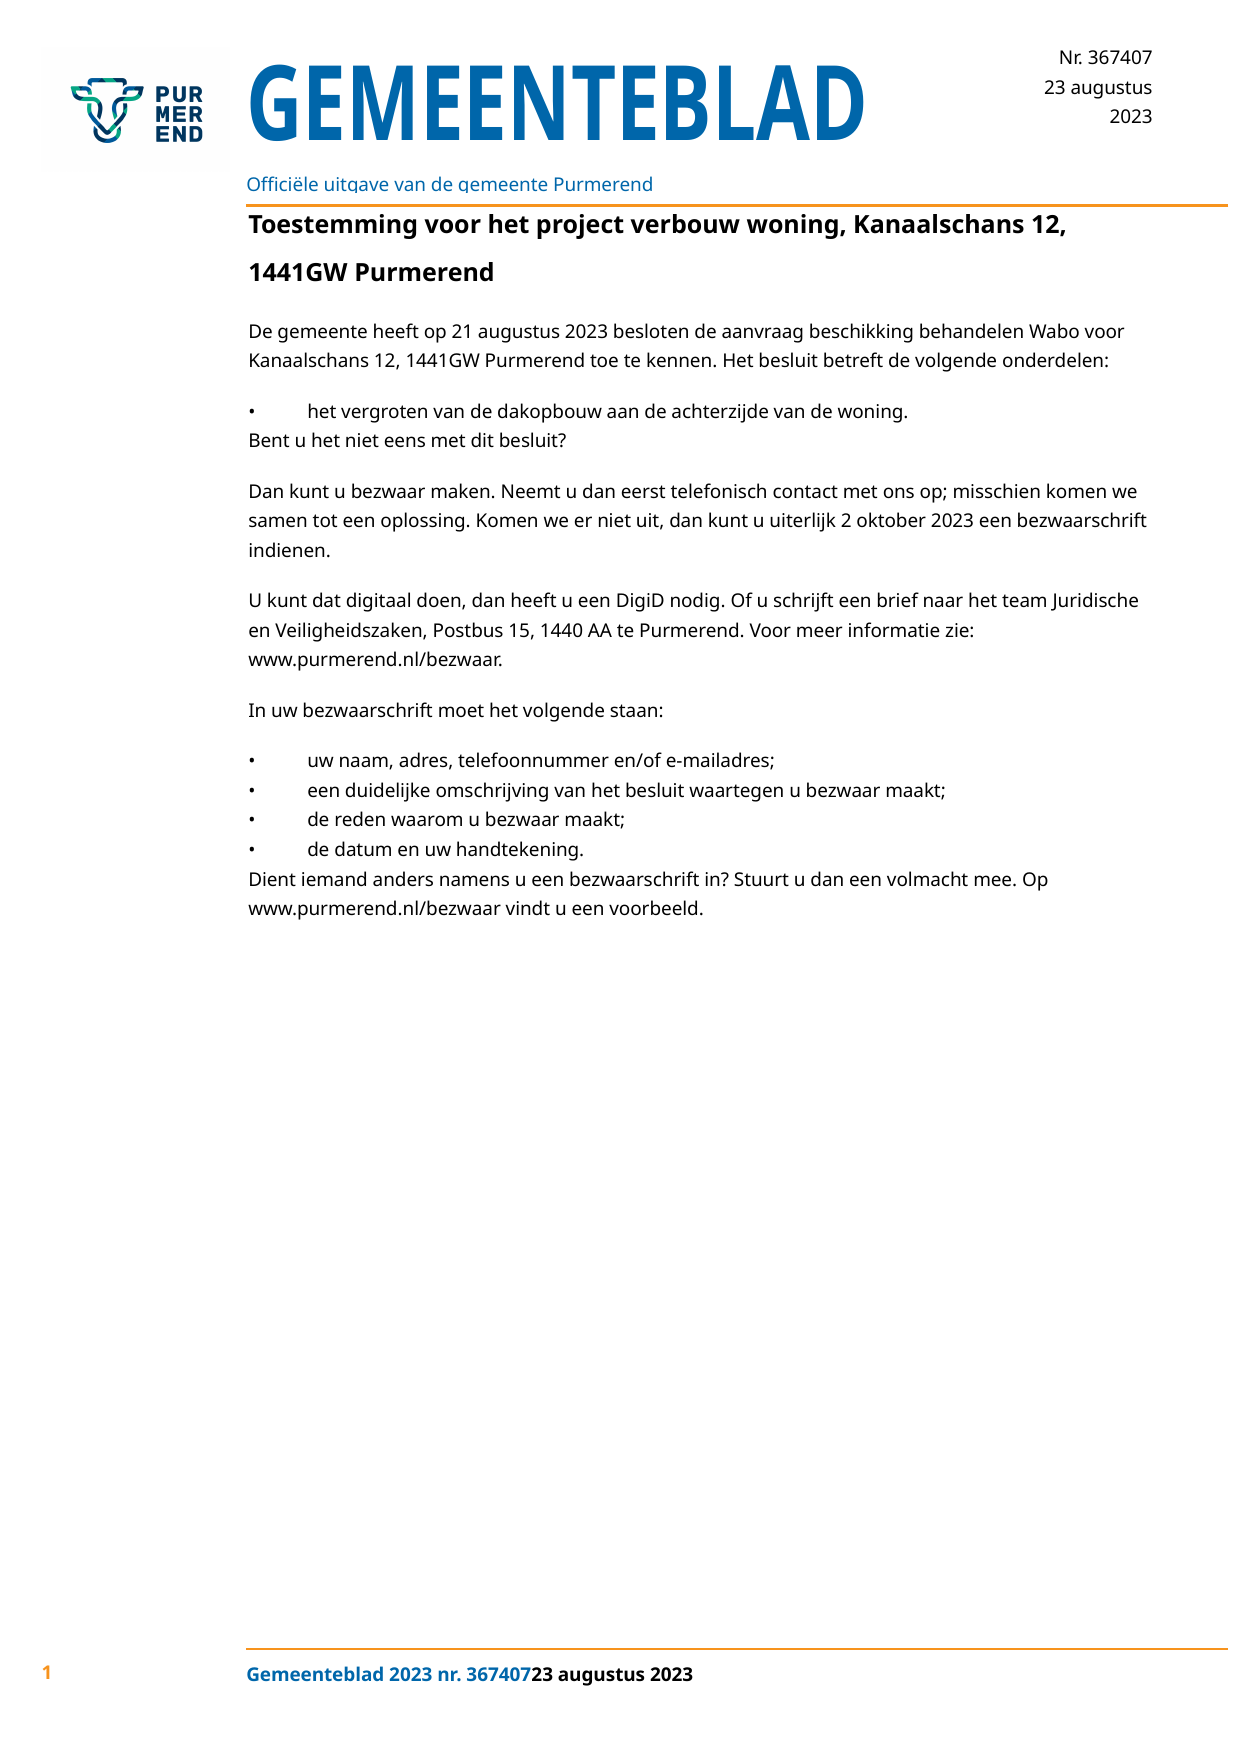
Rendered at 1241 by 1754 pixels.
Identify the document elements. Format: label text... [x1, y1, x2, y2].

text In uw bezwaarschrift moet het volgende staan: [248, 697, 1152, 723]
text De gemeente heeft op 21 augustus 2023 besloten de aanvraag beschikking behandelen Wabo voor Kanaalschans 12, 1441GW Purmerend toe te kennen. Het besluit betreft de volgende onderdelen: [248, 318, 1152, 373]
picture [41, 47, 231, 172]
list uw naam, adres, telefoonnummer en/of e-mailadres; [248, 747, 1152, 773]
text Dient iemand anders namens u een bezwaarschrift in? Stuurt u dan een volmacht mee. Op www.purmerend.nl/bezwaar vindt u een voorbeeld. [248, 866, 1152, 921]
text Dan kunt u bezwaar maken. Neemt u dan eerst telefonisch contact met ons op; misschien komen we samen tot een oplossing. Komen we er niet uit, dan kunt u uiterlijk 2 oktober 2023 een bezwaarschrift indienen. [248, 478, 1152, 563]
list de reden waarom u bezwaar maakt; [248, 807, 1152, 832]
text Toestemming voor het project verbouw woning, Kanaalschans 12, 1441GW Purmerend [248, 207, 1152, 288]
list het vergroten van de dakopbouw aan de achterzijde van de woning. [248, 398, 1152, 424]
text U kunt dat digitaal doen, dan heeft u een DigiD nodig. Of u schrijft een brief naar het team Juridische en Veiligheidszaken, Postbus 15, 1440 AA te Purmerend. Voor meer informatie zie: www.purmerend.nl/bezwaar. [248, 587, 1152, 672]
list een duidelijke omschrijving van het besluit waartegen u bezwaar maakt; [248, 777, 1152, 803]
text Bent u het niet eens met dit besluit? [248, 427, 1152, 453]
list de datum en uw handtekening. [248, 836, 1152, 862]
